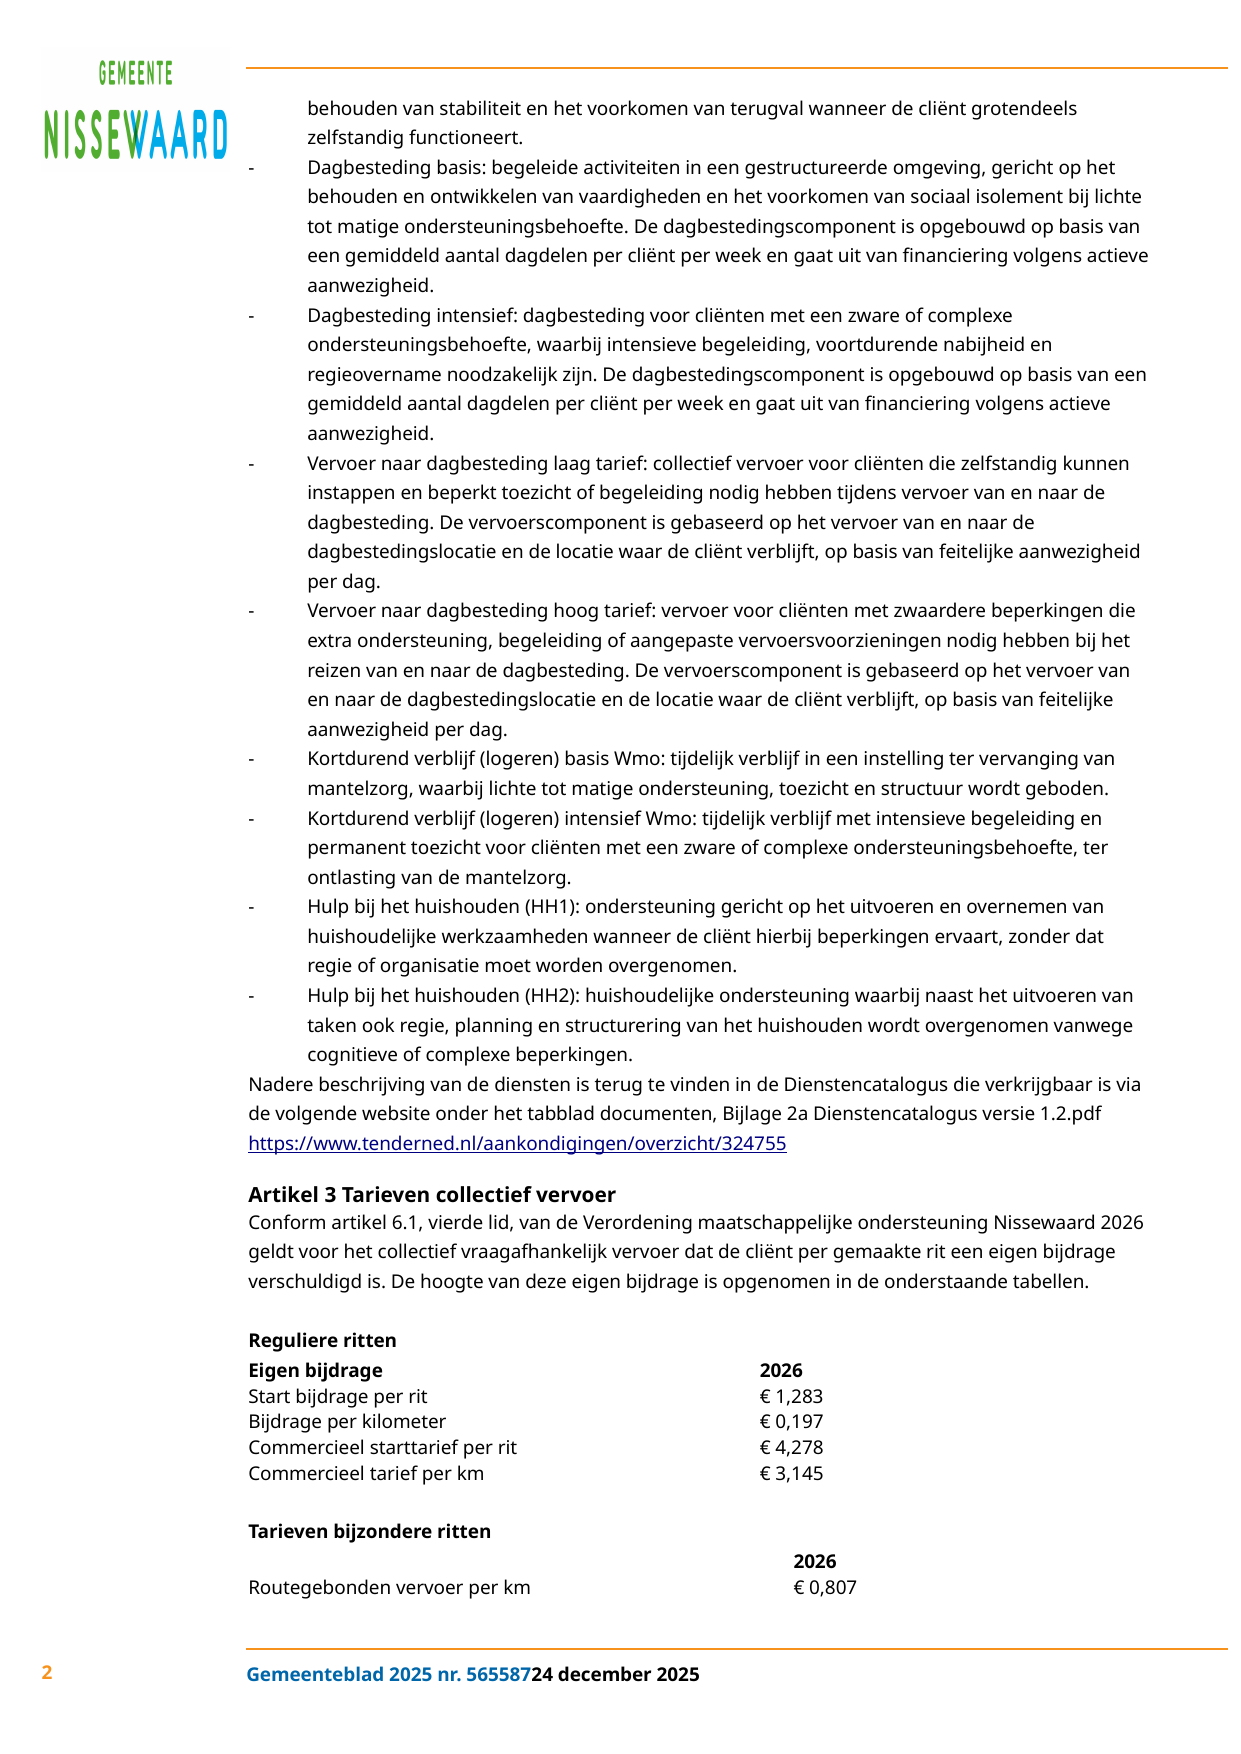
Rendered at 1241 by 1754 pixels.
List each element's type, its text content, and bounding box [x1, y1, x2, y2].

text Nadere beschrijving van de diensten is terug te vinden in de Dienstencatalogus die verkrijgbaar is via de volgende website onder het tabblad documenten, Bijlage 2a Dienstencatalogus versie 1.2.pdf https://www.tenderned.nl/aankondigingen/overzicht/324755 [248, 1071, 1152, 1156]
table_cell € 0,197 [760, 1409, 1152, 1434]
picture [41, 47, 231, 172]
list Dagbesteding intensief: dagbesteding voor cliënten met een zware of complexe ondersteuningsbehoefte, waarbij intensieve begeleiding, voortdurende nabijheid en regieovername noodzakelijk zijn. De dagbestedingscomponent is opgebouwd op basis van een gemiddeld aantal dagdelen per cliënt per week en gaat uit van financiering volgens actieve aanwezigheid. [248, 302, 1152, 446]
table_cell Routegebonden vervoer per km [248, 1574, 793, 1600]
table_cell € 0,807 [793, 1574, 1152, 1600]
table_cell Commercieel starttarief per rit [248, 1434, 759, 1460]
table_header 2026 [760, 1357, 1152, 1383]
table_cell € 3,145 [760, 1460, 1152, 1486]
table_cell € 1,283 [760, 1383, 1152, 1408]
text Reguliere ritten [248, 1327, 1152, 1353]
table_header 2026 [793, 1548, 1152, 1574]
list Kortdurend verblijf (logeren) basis Wmo: tijdelijk verblijf in een instelling ter vervanging van mantelzorg, waarbij lichte tot matige ondersteuning, toezicht en structuur wordt geboden. [248, 746, 1152, 801]
table_cell Bijdrage per kilometer [248, 1409, 759, 1434]
list Vervoer naar dagbesteding laag tarief: collectief vervoer voor cliënten die zelfstandig kunnen instappen en beperkt toezicht of begeleiding nodig hebben tijdens vervoer van en naar de dagbesteding. De vervoerscomponent is gebaseerd op het vervoer van en naar de dagbestedingslocatie en de locatie waar de cliënt verblijft, op basis van feitelijke aanwezigheid per dag. [248, 450, 1152, 594]
table_cell Start bijdrage per rit [248, 1383, 759, 1408]
table_header Eigen bijdrage [248, 1357, 759, 1383]
list Kortdurend verblijf (logeren) intensief Wmo: tijdelijk verblijf met intensieve begeleiding en permanent toezicht voor cliënten met een zware of complexe ondersteuningsbehoefte, ter ontlasting van de mantelzorg. [248, 805, 1152, 890]
list Hulp bij het huishouden (HH2): huishoudelijke ondersteuning waarbij naast het uitvoeren van taken ook regie, planning en structurering van het huishouden wordt overgenomen vanwege cognitieve of complexe beperkingen. [248, 982, 1152, 1067]
text Conform artikel 6.1, vierde lid, van de Verordening maatschappelijke ondersteuning Nissewaard 2026 geldt voor het collectief vraagafhankelijk vervoer dat de cliënt per gemaakte rit een eigen bijdrage verschuldigd is. De hoogte van deze eigen bijdrage is opgenomen in de onderstaande tabellen. [248, 1209, 1152, 1294]
table_cell € 4,278 [760, 1434, 1152, 1460]
list Hulp bij het huishouden (HH1): ondersteuning gericht op het uitvoeren en overnemen van huishoudelijke werkzaamheden wanneer de cliënt hierbij beperkingen ervaart, zonder dat regie of organisatie moet worden overgenomen. [248, 893, 1152, 978]
list Dagbesteding basis: begeleide activiteiten in een gestructureerde omgeving, gericht op het behouden en ontwikkelen van vaardigheden en het voorkomen van sociaal isolement bij lichte tot matige ondersteuningsbehoefte. De dagbestedingscomponent is opgebouwd op basis van een gemiddeld aantal dagdelen per cliënt per week en gaat uit van financiering volgens actieve aanwezigheid. [248, 154, 1152, 298]
list behouden van stabiliteit en het voorkomen van terugval wanneer de cliënt grotendeels zelfstandig functioneert. [248, 95, 1152, 150]
table_header [248, 1548, 793, 1574]
list Vervoer naar dagbesteding hoog tarief: vervoer voor cliënten met zwaardere beperkingen die extra ondersteuning, begeleiding of aangepaste vervoersvoorzieningen nodig hebben bij het reizen van en naar de dagbesteding. De vervoerscomponent is gebaseerd op het vervoer van en naar de dagbestedingslocatie en de locatie waar de cliënt verblijft, op basis van feitelijke aanwezigheid per dag. [248, 598, 1152, 742]
text Artikel 3 Tarieven collectief vervoer [248, 1181, 1152, 1209]
table_cell Commercieel tarief per km [248, 1460, 759, 1486]
text Tarieven bijzondere ritten [248, 1518, 1152, 1544]
